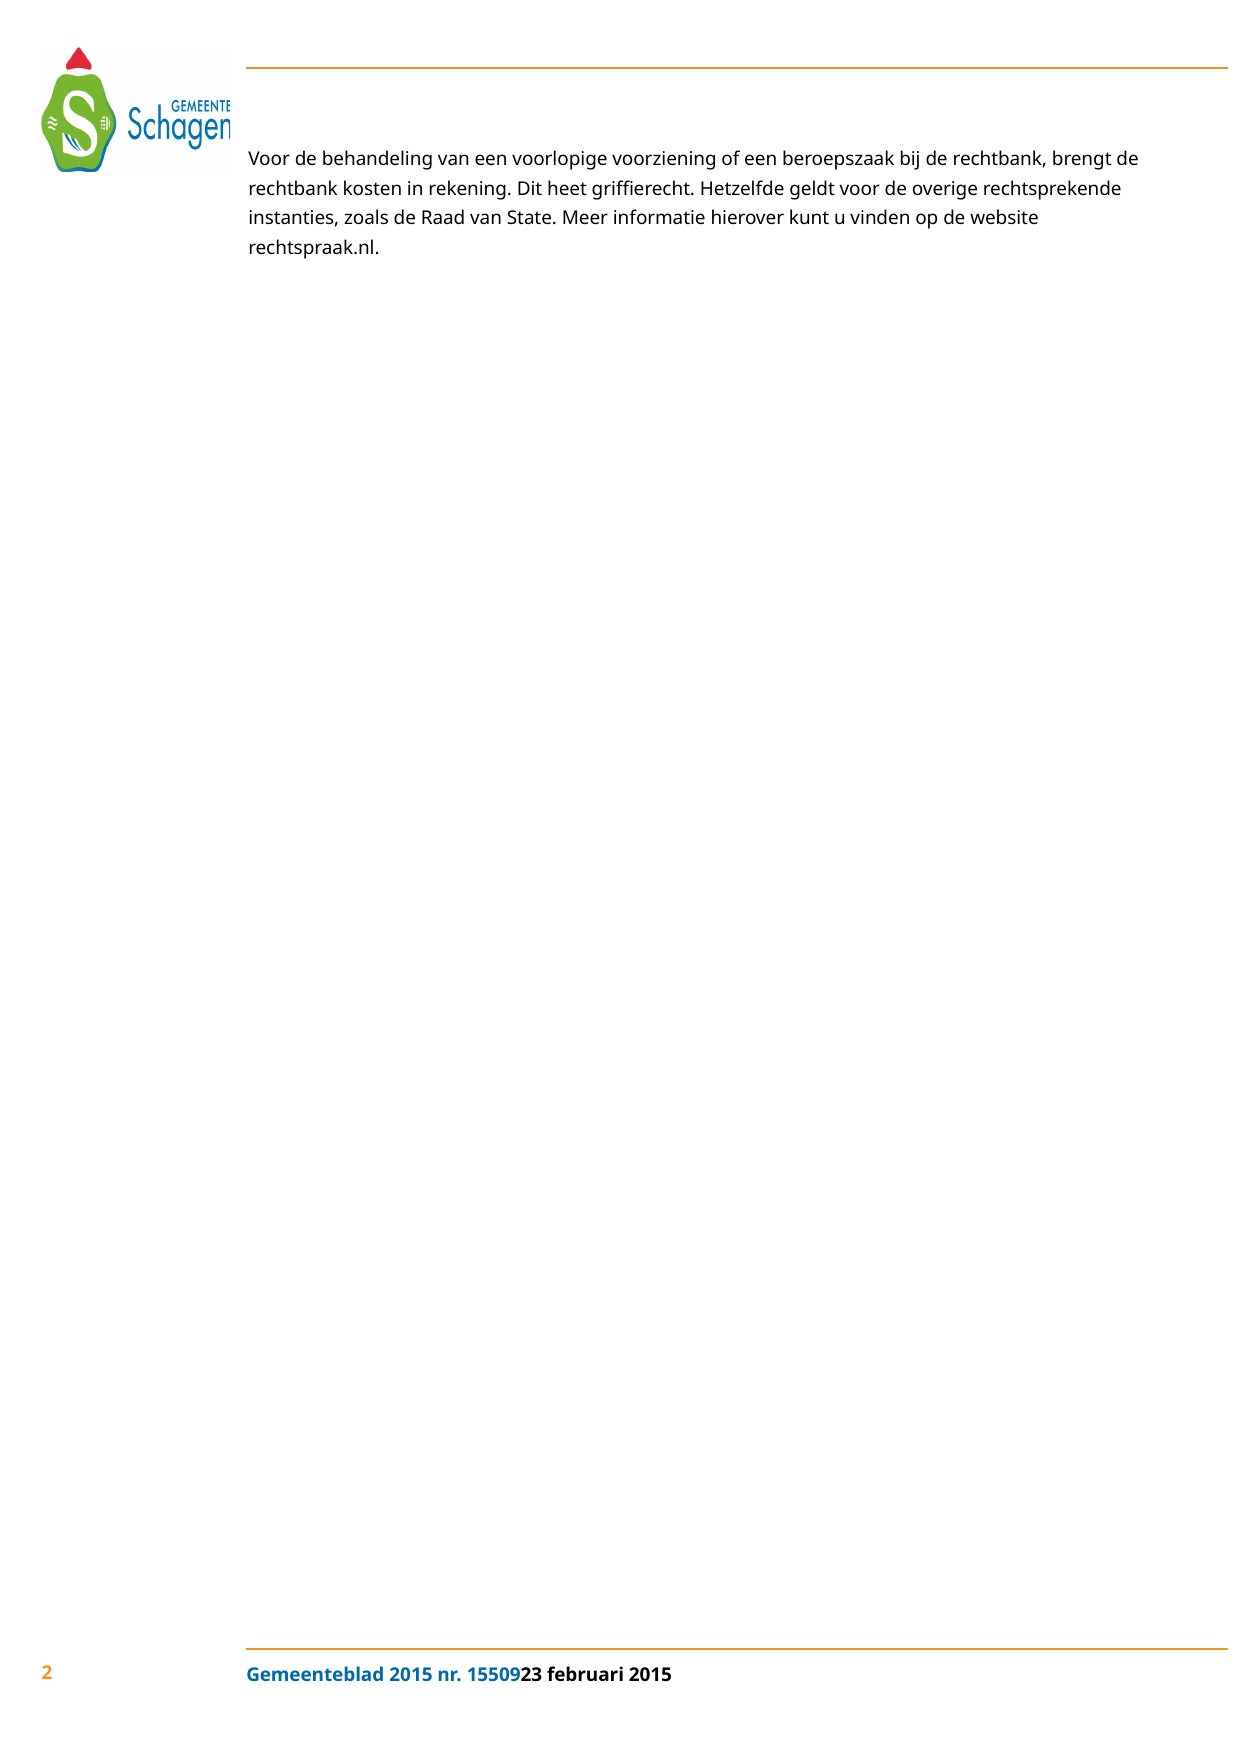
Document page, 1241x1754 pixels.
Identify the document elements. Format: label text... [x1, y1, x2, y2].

text Voor de behandeling van een voorlopige voorziening of een beroepszaak bij de rechtbank, brengt de rechtbank kosten in rekening. Dit heet griffierecht. Hetzelfde geldt voor de overige rechtsprekende instanties, zoals de Raad van State. Meer informatie hierover kunt u vinden op de website rechtspraak.nl. [248, 145, 1152, 260]
picture [41, 47, 231, 172]
